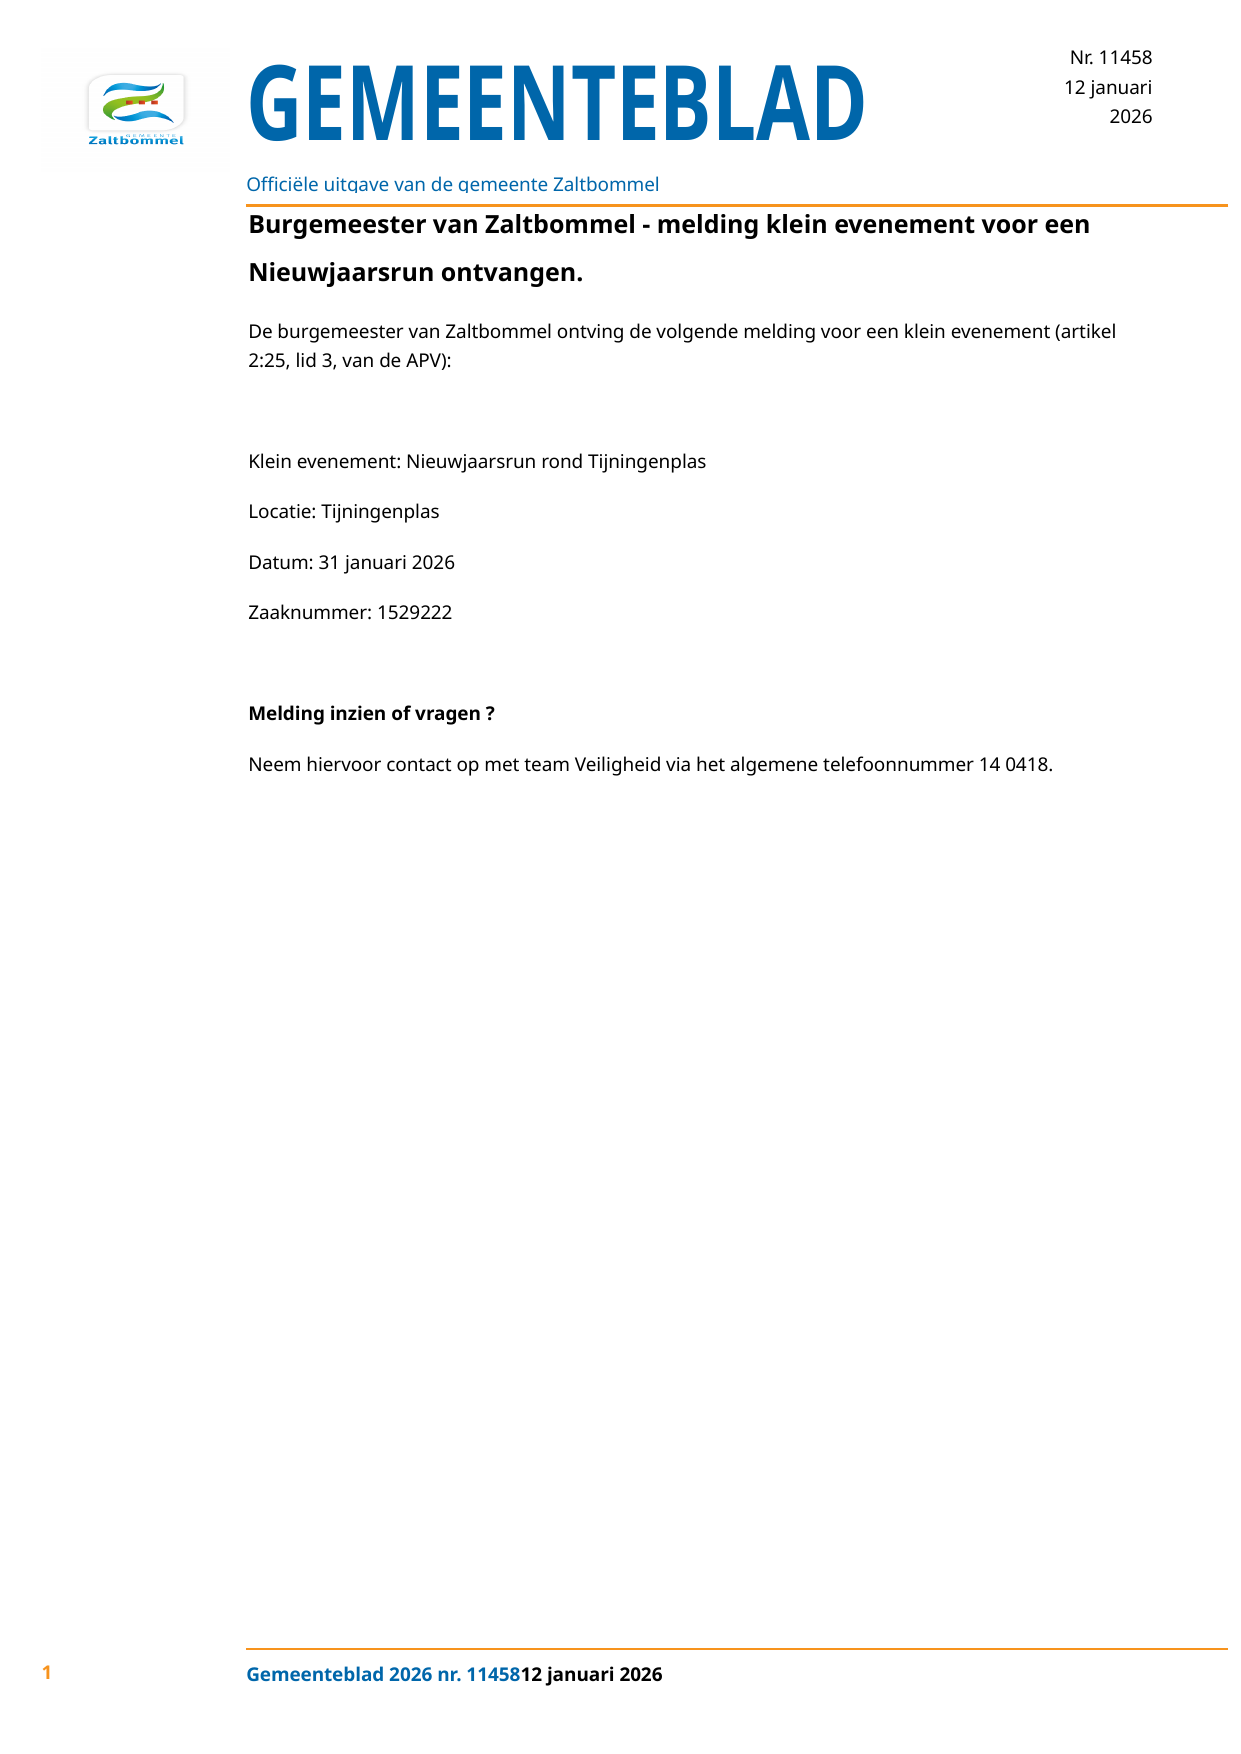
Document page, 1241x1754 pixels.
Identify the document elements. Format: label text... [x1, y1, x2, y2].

text Neem hiervoor contact op met team Veiligheid via het algemene telefoonnummer 14 0418. [248, 751, 1152, 777]
text Datum: 31 januari 2026 [248, 549, 1152, 575]
text Klein evenement: Nieuwjaarsrun rond Tijningenplas [248, 448, 1152, 474]
picture [41, 47, 231, 172]
text Burgemeester van Zaltbommel - melding klein evenement voor een Nieuwjaarsrun ontvangen. [248, 207, 1152, 288]
text De burgemeester van Zaltbommel ontving de volgende melding voor een klein evenement (artikel 2:25, lid 3, van de APV): [248, 318, 1152, 373]
text Melding inzien of vragen ? [248, 700, 1152, 726]
text Locatie: Tijningenplas [248, 499, 1152, 524]
text Zaaknummer: 1529222 [248, 599, 1152, 625]
